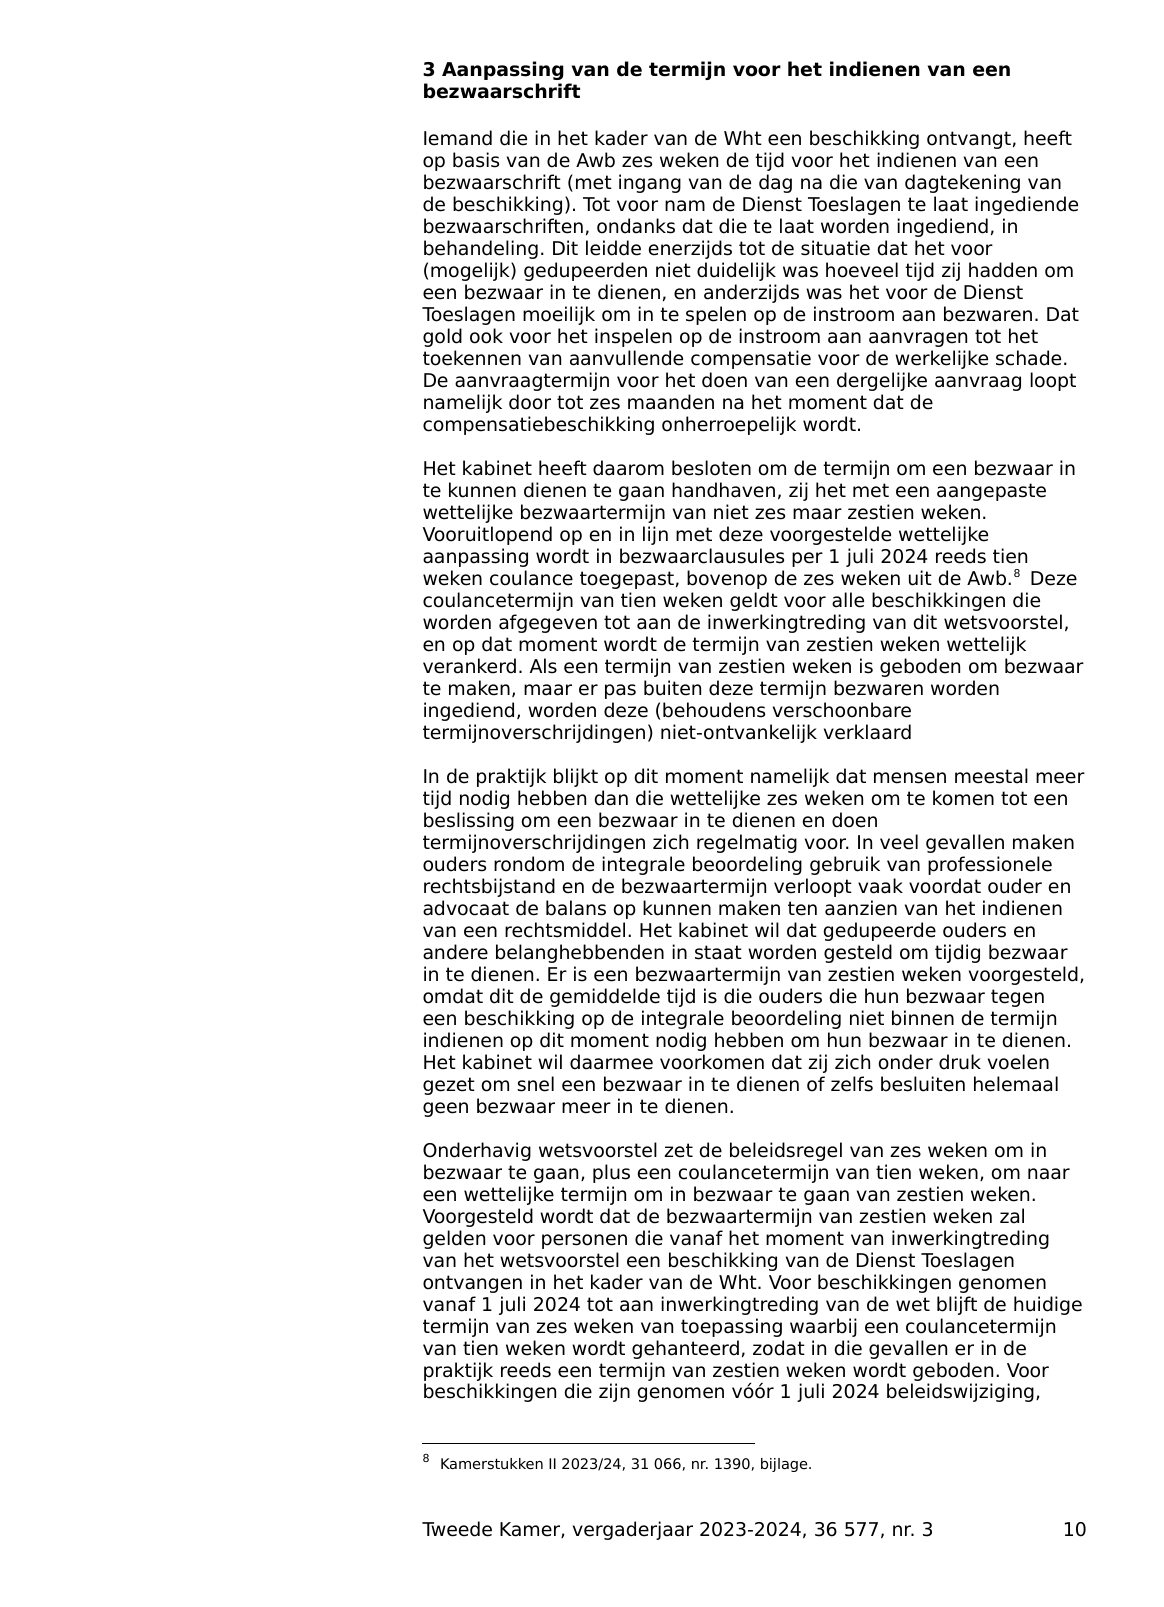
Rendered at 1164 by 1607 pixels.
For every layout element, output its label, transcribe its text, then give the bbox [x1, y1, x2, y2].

subtitle 3 Aanpassing van de termijn voor het indienen van een bezwaarschrift [422, 59, 1087, 103]
text Onderhavig wetsvoorstel zet de beleidsregel van zes weken om in bezwaar te gaan, plus een coulancetermijn van tien weken, om naar een wettelijke termijn om in bezwaar te gaan van zestien weken. Voorgesteld wordt dat de bezwaartermijn van zestien weken zal gelden voor personen die vanaf het moment van inwerkingtreding van het wetsvoorstel een beschikking van de Dienst Toeslagen ontvangen in het kader van de Wht. Voor beschikkingen genomen vanaf 1 juli 2024 tot aan inwerkingtreding van de wet blijft de huidige termijn van zes weken van toepassing waarbij een coulancetermijn van tien weken wordt gehanteerd, zodat in die gevallen er in de praktijk reeds een termijn van zestien weken wordt geboden. Voor beschikkingen die zijn genomen vóór 1 juli 2024 beleidswijziging, [422, 1140, 1087, 1403]
text Kamerstukken II 2023/24, 31 066, nr. 1390, bijlage. [422, 1452, 1087, 1474]
text In de praktijk blijkt op dit moment namelijk dat mensen meestal meer tijd nodig hebben dan die wettelijke zes weken om te komen tot een beslissing om een bezwaar in te dienen en doen termijnoverschrijdingen zich regelmatig voor. In veel gevallen maken ouders rondom de integrale beoordeling gebruik van professionele rechtsbijstand en de bezwaartermijn verloopt vaak voordat ouder en advocaat de balans op kunnen maken ten aanzien van het indienen van een rechtsmiddel. Het kabinet wil dat gedupeerde ouders en andere belanghebbenden in staat worden gesteld om tijdig bezwaar in te dienen. Er is een bezwaartermijn van zestien weken voorgesteld, omdat dit de gemiddelde tijd is die ouders die hun bezwaar tegen een beschikking op de integrale beoordeling niet binnen de termijn indienen op dit moment nodig hebben om hun bezwaar in te dienen. Het kabinet wil daarmee voorkomen dat zij zich onder druk voelen gezet om snel een bezwaar in te dienen of zelfs besluiten helemaal geen bezwaar meer in te dienen. [422, 766, 1087, 1117]
text Het kabinet heeft daarom besloten om de termijn om een bezwaar in te kunnen dienen te gaan handhaven, zij het met een aangepaste wettelijke bezwaartermijn van niet zes maar zestien weken. Vooruitlopend op en in lijn met deze voorgestelde wettelijke aanpassing wordt in bezwaarclausules per 1 juli 2024 reeds tien weken coulance toegepast, bovenop de zes weken uit de Awb. Deze coulancetermijn van tien weken geldt voor alle beschikkingen die worden afgegeven tot aan de inwerkingtreding van dit wetsvoorstel, en op dat moment wordt de termijn van zestien weken wettelijk verankerd. Als een termijn van zestien weken is geboden om bezwaar te maken, maar er pas buiten deze termijn bezwaren worden ingediend, worden deze (behoudens verschoonbare termijnoverschrijdingen) niet-ontvankelijk verklaard [422, 458, 1087, 744]
text Iemand die in het kader van de Wht een beschikking ontvangt, heeft op basis van de Awb zes weken de tijd voor het indienen van een bezwaarschrift (met ingang van de dag na die van dagtekening van de beschikking). Tot voor nam de Dienst Toeslagen te laat ingediende bezwaarschriften, ondanks dat die te laat worden ingediend, in behandeling. Dit leidde enerzijds tot de situatie dat het voor (mogelijk) gedupeerden niet duidelijk was hoeveel tijd zij hadden om een bezwaar in te dienen, en anderzijds was het voor de Dienst Toeslagen moeilijk om in te spelen op de instroom aan bezwaren. Dat gold ook voor het inspelen op de instroom aan aanvragen tot het toekennen van aanvullende compensatie voor de werkelijke schade. De aanvraagtermijn voor het doen van een dergelijke aanvraag loopt namelijk door tot zes maanden na het moment dat de compensatiebeschikking onherroepelijk wordt. [422, 128, 1087, 436]
